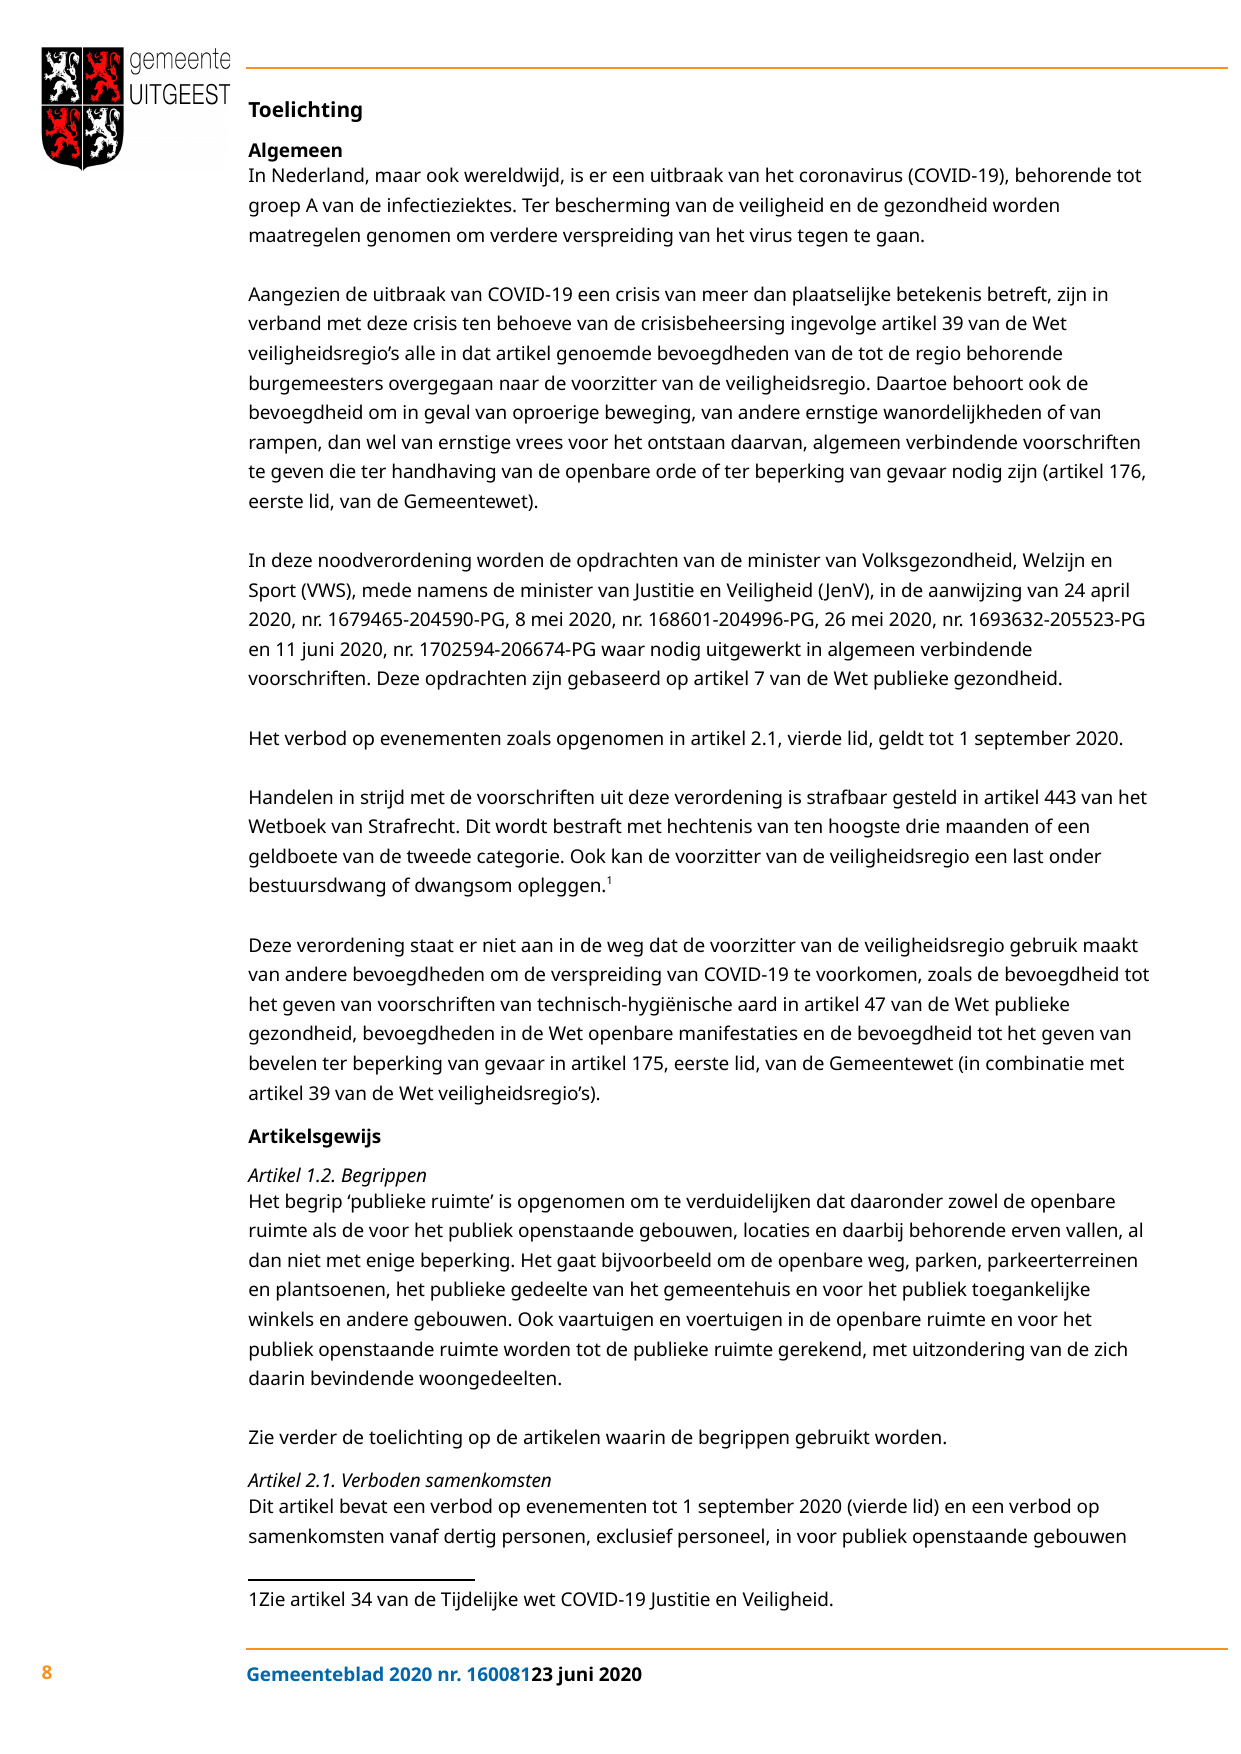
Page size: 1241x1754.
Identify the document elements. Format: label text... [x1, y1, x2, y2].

text Dit artikel bevat een verbod op evenementen tot 1 september 2020 (vierde lid) en een verbod op samenkomsten vanaf dertig personen, exclusief personeel, in voor publiek openstaande gebouwen [248, 1493, 1152, 1549]
text Zie artikel 34 van de Tijdelijke wet COVID-19 Justitie en Veiligheid. [248, 1586, 1152, 1612]
picture [41, 47, 231, 172]
text In Nederland, maar ook wereldwijd, is er een uitbraak van het coronavirus (COVID-19), behorende tot groep A van de infectieziektes. Ter bescherming van de veiligheid en de gezondheid worden maatregelen genomen om verdere verspreiding van het virus tegen te gaan. [248, 163, 1152, 247]
text Aangezien de uitbraak van COVID-19 een crisis van meer dan plaatselijke betekenis betreft, zijn in verband met deze crisis ten behoeve van de crisisbeheersing ingevolge artikel 39 van de Wet veiligheidsregio’s alle in dat artikel genoemde bevoegdheden van de tot de regio behorende burgemeesters overgegaan naar de voorzitter van de veiligheidsregio. Daartoe behoort ook de bevoegdheid om in geval van oproerige beweging, van andere ernstige wanordelijkheden of van rampen, dan wel van ernstige vrees voor het ontstaan daarvan, algemeen verbindende voorschriften te geven die ter handhaving van de openbare orde of ter beperking van gevaar nodig zijn (artikel 176, eerste lid, van de Gemeentewet). [248, 281, 1152, 514]
text Het verbod op evenementen zoals opgenomen in artikel 2.1, vierde lid, geldt tot 1 september 2020. [248, 725, 1152, 750]
text Artikel 2.1. Verboden samenkomsten [248, 1468, 1152, 1493]
text Handelen in strijd met de voorschriften uit deze verordening is strafbaar gesteld in artikel 443 van het Wetboek van Strafrecht. Dit wordt bestraft met hechtenis van ten hoogste drie maanden of een geldboete van de tweede categorie. Ook kan de voorzitter van de veiligheidsregio een last onder bestuursdwang of dwangsom opleggen. [248, 784, 1152, 898]
text In deze noodverordening worden de opdrachten van de minister van Volksgezondheid, Welzijn en Sport (VWS), mede namens de minister van Justitie en Veiligheid (JenV), in de aanwijzing van 24 april 2020, nr. 1679465-204590-PG, 8 mei 2020, nr. 168601-204996-PG, 26 mei 2020, nr. 1693632-205523-PG en 11 juni 2020, nr. 1702594-206674-PG waar nodig uitgewerkt in algemeen verbindende voorschriften. Deze opdrachten zijn gebaseerd op artikel 7 van de Wet publieke gezondheid. [248, 547, 1152, 691]
text Algemeen [248, 137, 1152, 163]
text Het begrip ‘publieke ruimte’ is opgenomen om te verduidelijken dat daaronder zowel de openbare ruimte als de voor het publiek openstaande gebouwen, locaties en daarbij behorende erven vallen, al dan niet met enige beperking. Het gaat bijvoorbeeld om de openbare weg, parken, parkeerterreinen en plantsoenen, het publieke gedeelte van het gemeentehuis en voor het publiek toegankelijke winkels en andere gebouwen. Ook vaartuigen en voertuigen in de openbare ruimte en voor het publiek openstaande ruimte worden tot de publieke ruimte gerekend, met uitzondering van de zich daarin bevindende woongedeelten. [248, 1188, 1152, 1391]
text Toelichting [248, 95, 1152, 123]
text Artikel 1.2. Begrippen [248, 1162, 1152, 1188]
text Zie verder de toelichting op de artikelen waarin de begrippen gebruikt worden. [248, 1424, 1152, 1450]
text Artikelsgewijs [248, 1123, 1152, 1148]
text Deze verordening staat er niet aan in de weg dat de voorzitter van de veiligheidsregio gebruik maakt van andere bevoegdheden om de verspreiding van COVID-19 te voorkomen, zoals de bevoegdheid tot het geven van voorschriften van technisch-hygiënische aard in artikel 47 van de Wet publieke gezondheid, bevoegdheden in de Wet openbare manifestaties en de bevoegdheid tot het geven van bevelen ter beperking van gevaar in artikel 175, eerste lid, van de Gemeentewet (in combinatie met artikel 39 van de Wet veiligheidsregio’s). [248, 932, 1152, 1105]
